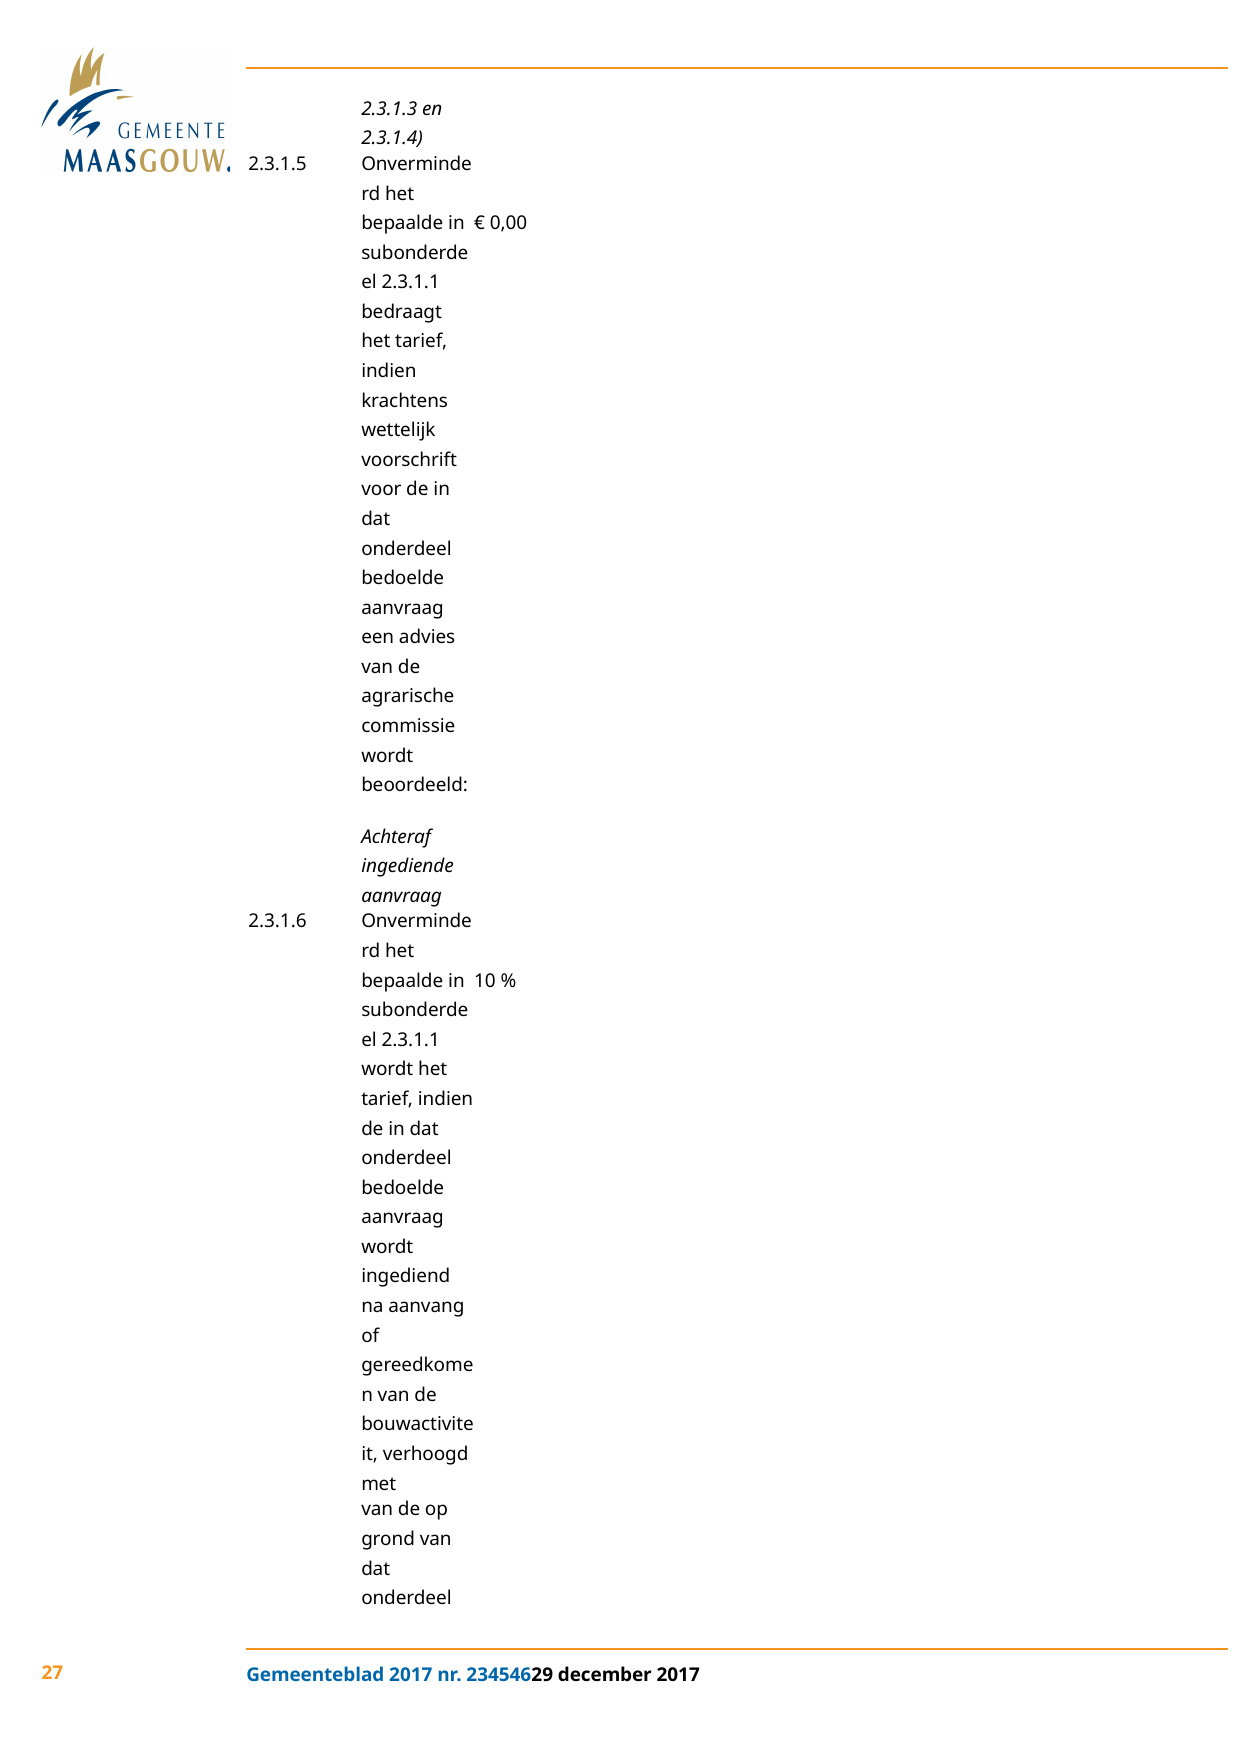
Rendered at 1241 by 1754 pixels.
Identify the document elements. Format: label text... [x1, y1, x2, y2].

table_cell [474, 95, 587, 150]
table_cell [361, 797, 474, 823]
table_cell [248, 1496, 361, 1610]
table_cell [474, 823, 587, 908]
table_cell [248, 95, 361, 150]
table_cell € 0,00 [474, 150, 587, 797]
picture [41, 47, 231, 172]
table_cell Onverminderd het bepaalde in subonderdeel 2.3.1.1 wordt het tarief, indien de in dat onderdeel bedoelde aanvraag wordt ingediend na aanvang of gereedkomen van de bouwactiviteit, verhoogd met [361, 908, 474, 1496]
table_cell [248, 797, 361, 823]
table_cell 2.3.1.5 [248, 150, 361, 797]
table_cell van de op grond van dat onderdeel [361, 1496, 474, 1610]
table_cell [248, 823, 361, 908]
table_cell Onverminderd het bepaalde in subonderdeel 2.3.1.1 bedraagt het tarief, indien krachtens wettelijk voorschrift voor de in dat onderdeel bedoelde aanvraag een advies van de agrarische commissie wordt beoordeeld: [361, 150, 474, 797]
table_cell Achteraf ingediende aanvraag [361, 823, 474, 908]
table_cell 10 % [474, 908, 587, 1496]
table_cell [474, 797, 587, 823]
table_cell 2.3.1.3 en 2.3.1.4) [361, 95, 474, 150]
table_cell 2.3.1.6 [248, 908, 361, 1496]
table_cell [474, 1496, 587, 1610]
